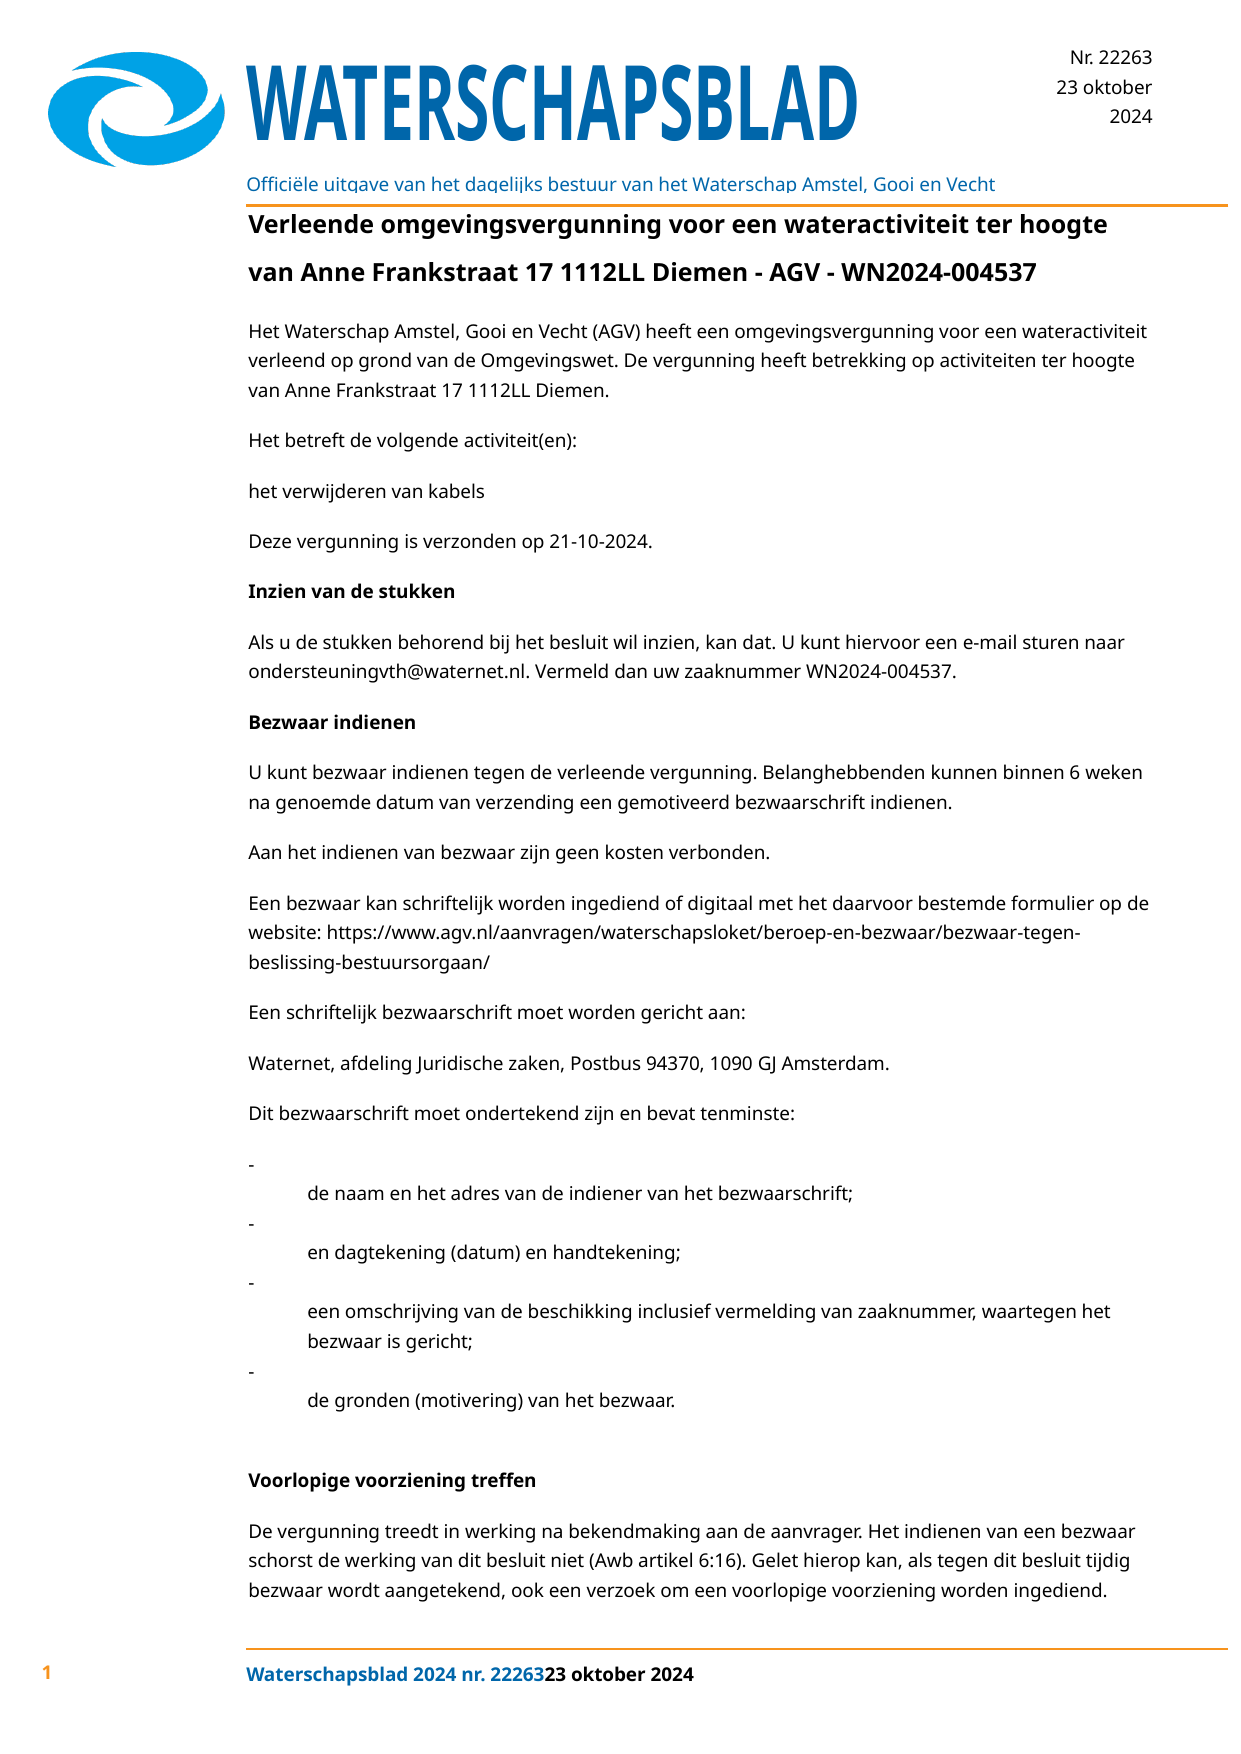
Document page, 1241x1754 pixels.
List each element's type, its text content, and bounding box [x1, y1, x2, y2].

text De vergunning treedt in werking na bekendmaking aan de aanvrager. Het indienen van een bezwaar schorst de werking van dit besluit niet (Awb artikel 6:16). Gelet hierop kan, als tegen dit besluit tijdig bezwaar wordt aangetekend, ook een verzoek om een voorlopige voorziening worden ingediend. [248, 1518, 1152, 1603]
text Inzien van de stukken [248, 579, 1152, 604]
text het verwijderen van kabels [248, 478, 1152, 504]
text Dit bezwaarschrift moet ondertekend zijn en bevat tenminste: [248, 1100, 1152, 1126]
text Bezwaar indienen [248, 709, 1152, 735]
text Een schriftelijk bezwaarschrift moet worden gericht aan: [248, 999, 1152, 1025]
list de gronden (motivering) van het bezwaar. [248, 1387, 1152, 1413]
text Als u de stukken behorend bij het besluit wil inzien, kan dat. U kunt hiervoor een e-mail sturen naar ondersteuningvth@waternet.nl. Vermeld dan uw zaaknummer WN2024-004537. [248, 629, 1152, 684]
text Het Waterschap Amstel, Gooi en Vecht (AGV) heeft een omgevingsvergunning voor een wateractiviteit verleend op grond van de Omgevingswet. De vergunning heeft betrekking op activiteiten ter hoogte van Anne Frankstraat 17 1112LL Diemen. [248, 318, 1152, 403]
text Aan het indienen van bezwaar zijn geen kosten verbonden. [248, 839, 1152, 865]
picture [41, 47, 231, 172]
text Verleende omgevingsvergunning voor een wateractiviteit ter hoogte van Anne Frankstraat 17 1112LL Diemen - AGV - WN2024-004537 [248, 207, 1152, 288]
text Het betreft de volgende activiteit(en): [248, 427, 1152, 453]
text Een bezwaar kan schriftelijk worden ingediend of digitaal met het daarvoor bestemde formulier op de website: https://www.agv.nl/aanvragen/waterschapsloket/beroep-en-bezwaar/bezwaar-tegen-beslissing-bestuursorgaan/ [248, 890, 1152, 975]
text Waternet, afdeling Juridische zaken, Postbus 94370, 1090 GJ Amsterdam. [248, 1050, 1152, 1076]
list en dagtekening (datum) en handtekening; [248, 1239, 1152, 1265]
list de naam en het adres van de indiener van het bezwaarschrift; [248, 1180, 1152, 1206]
text U kunt bezwaar indienen tegen de verleende vergunning. Belanghebbenden kunnen binnen 6 weken na genoemde datum van verzending een gemotiveerd bezwaarschrift indienen. [248, 759, 1152, 815]
text Voorlopige voorziening treffen [248, 1467, 1152, 1493]
text Deze vergunning is verzonden op 21-10-2024. [248, 528, 1152, 554]
list een omschrijving van de beschikking inclusief vermelding van zaaknummer, waartegen het bezwaar is gericht; [248, 1299, 1152, 1354]
